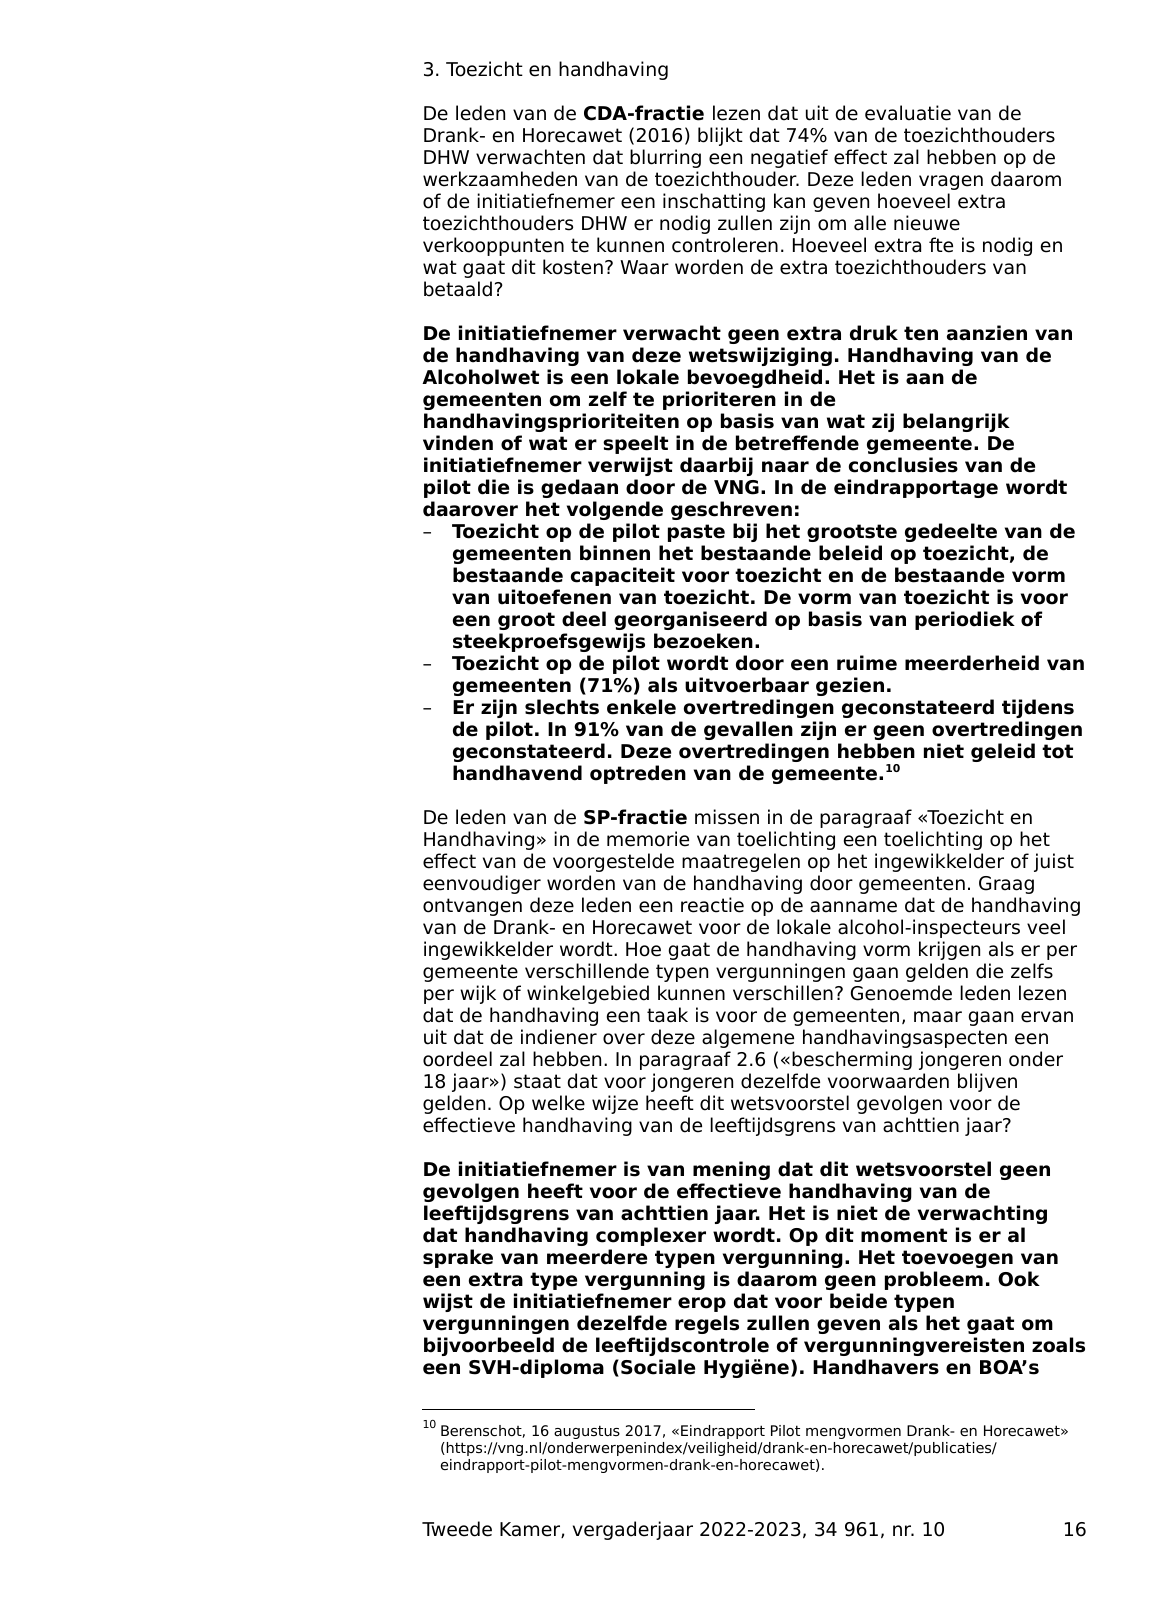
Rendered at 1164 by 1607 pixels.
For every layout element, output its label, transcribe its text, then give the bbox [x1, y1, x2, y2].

text De initiatiefnemer verwacht geen extra druk ten aanzien van de handhaving van deze wetswijziging. Handhaving van de Alcoholwet is een lokale bevoegdheid. Het is aan de gemeenten om zelf te prioriteren in de handhavingsprioriteiten op basis van wat zij belangrijk vinden of wat er speelt in de betreffende gemeente. De initiatiefnemer verwijst daarbij naar de conclusies van de pilot die is gedaan door de VNG. In de eindrapportage wordt daarover het volgende geschreven: [422, 323, 1087, 521]
text De leden van de CDA-fractie lezen dat uit de evaluatie van de Drank- en Horecawet (2016) blijkt dat 74% van de toezichthouders DHW verwachten dat blurring een negatief effect zal hebben op de werkzaamheden van de toezichthouder. Deze leden vragen daarom of de initiatiefnemer een inschatting kan geven hoeveel extra toezichthouders DHW er nodig zullen zijn om alle nieuwe verkooppunten te kunnen controleren. Hoeveel extra fte is nodig en wat gaat dit kosten? Waar worden de extra toezichthouders van betaald? [422, 103, 1087, 301]
text De leden van de SP-fractie missen in de paragraaf «Toezicht en Handhaving» in de memorie van toelichting een toelichting op het effect van de voorgestelde maatregelen op het ingewikkelder of juist eenvoudiger worden van de handhaving door gemeenten. Graag ontvangen deze leden een reactie op de aanname dat de handhaving van de Drank- en Horecawet voor de lokale alcohol-inspecteurs veel ingewikkelder wordt. Hoe gaat de handhaving vorm krijgen als er per gemeente verschillende typen vergunningen gaan gelden die zelfs per wijk of winkelgebied kunnen verschillen? Genoemde leden lezen dat de handhaving een taak is voor de gemeenten, maar gaan ervan uit dat de indiener over deze algemene handhavingsaspecten een oordeel zal hebben. In paragraaf 2.6 («bescherming jongeren onder 18 jaar») staat dat voor jongeren dezelfde voorwaarden blijven gelden. Op welke wijze heeft dit wetsvoorstel gevolgen voor de effectieve handhaving van de leeftijdsgrens van achttien jaar? [422, 807, 1087, 1137]
text – Toezicht op de pilot paste bij het grootste gedeelte van de gemeenten binnen het bestaande beleid op toezicht, de bestaande capaciteit voor toezicht en de bestaande vorm van uitoefenen van toezicht. De vorm van toezicht is voor een groot deel georganiseerd op basis van periodiek of steekproefsgewijs bezoeken. [422, 521, 1087, 653]
text – Toezicht op de pilot wordt door een ruime meerderheid van gemeenten (71%) als uitvoerbaar gezien. [422, 653, 1087, 697]
subtitle 3. Toezicht en handhaving [422, 59, 1087, 81]
text De initiatiefnemer is van mening dat dit wetsvoorstel geen gevolgen heeft voor de effectieve handhaving van de leeftijdsgrens van achttien jaar. Het is niet de verwachting dat handhaving complexer wordt. Op dit moment is er al sprake van meerdere typen vergunning. Het toevoegen van een extra type vergunning is daarom geen probleem. Ook wijst de initiatiefnemer erop dat voor beide typen vergunningen dezelfde regels zullen geven als het gaat om bijvoorbeeld de leeftijdscontrole of vergunningvereisten zoals een SVH-diploma (Sociale Hygiëne). Handhavers en BOA’s [422, 1159, 1087, 1379]
text – Er zijn slechts enkele overtredingen geconstateerd tijdens de pilot. In 91% van de gevallen zijn er geen overtredingen geconstateerd. Deze overtredingen hebben niet geleid tot handhavend optreden van de gemeente. [422, 697, 1087, 785]
text Berenschot, 16 augustus 2017, «Eindrapport Pilot mengvormen Drank- en Horecawet» (https://vng.nl/onderwerpenindex/veiligheid/drank-en-horecawet/publicaties/eindrapport-pilot-mengvormen-drank-en-horecawet). [422, 1418, 1087, 1474]
